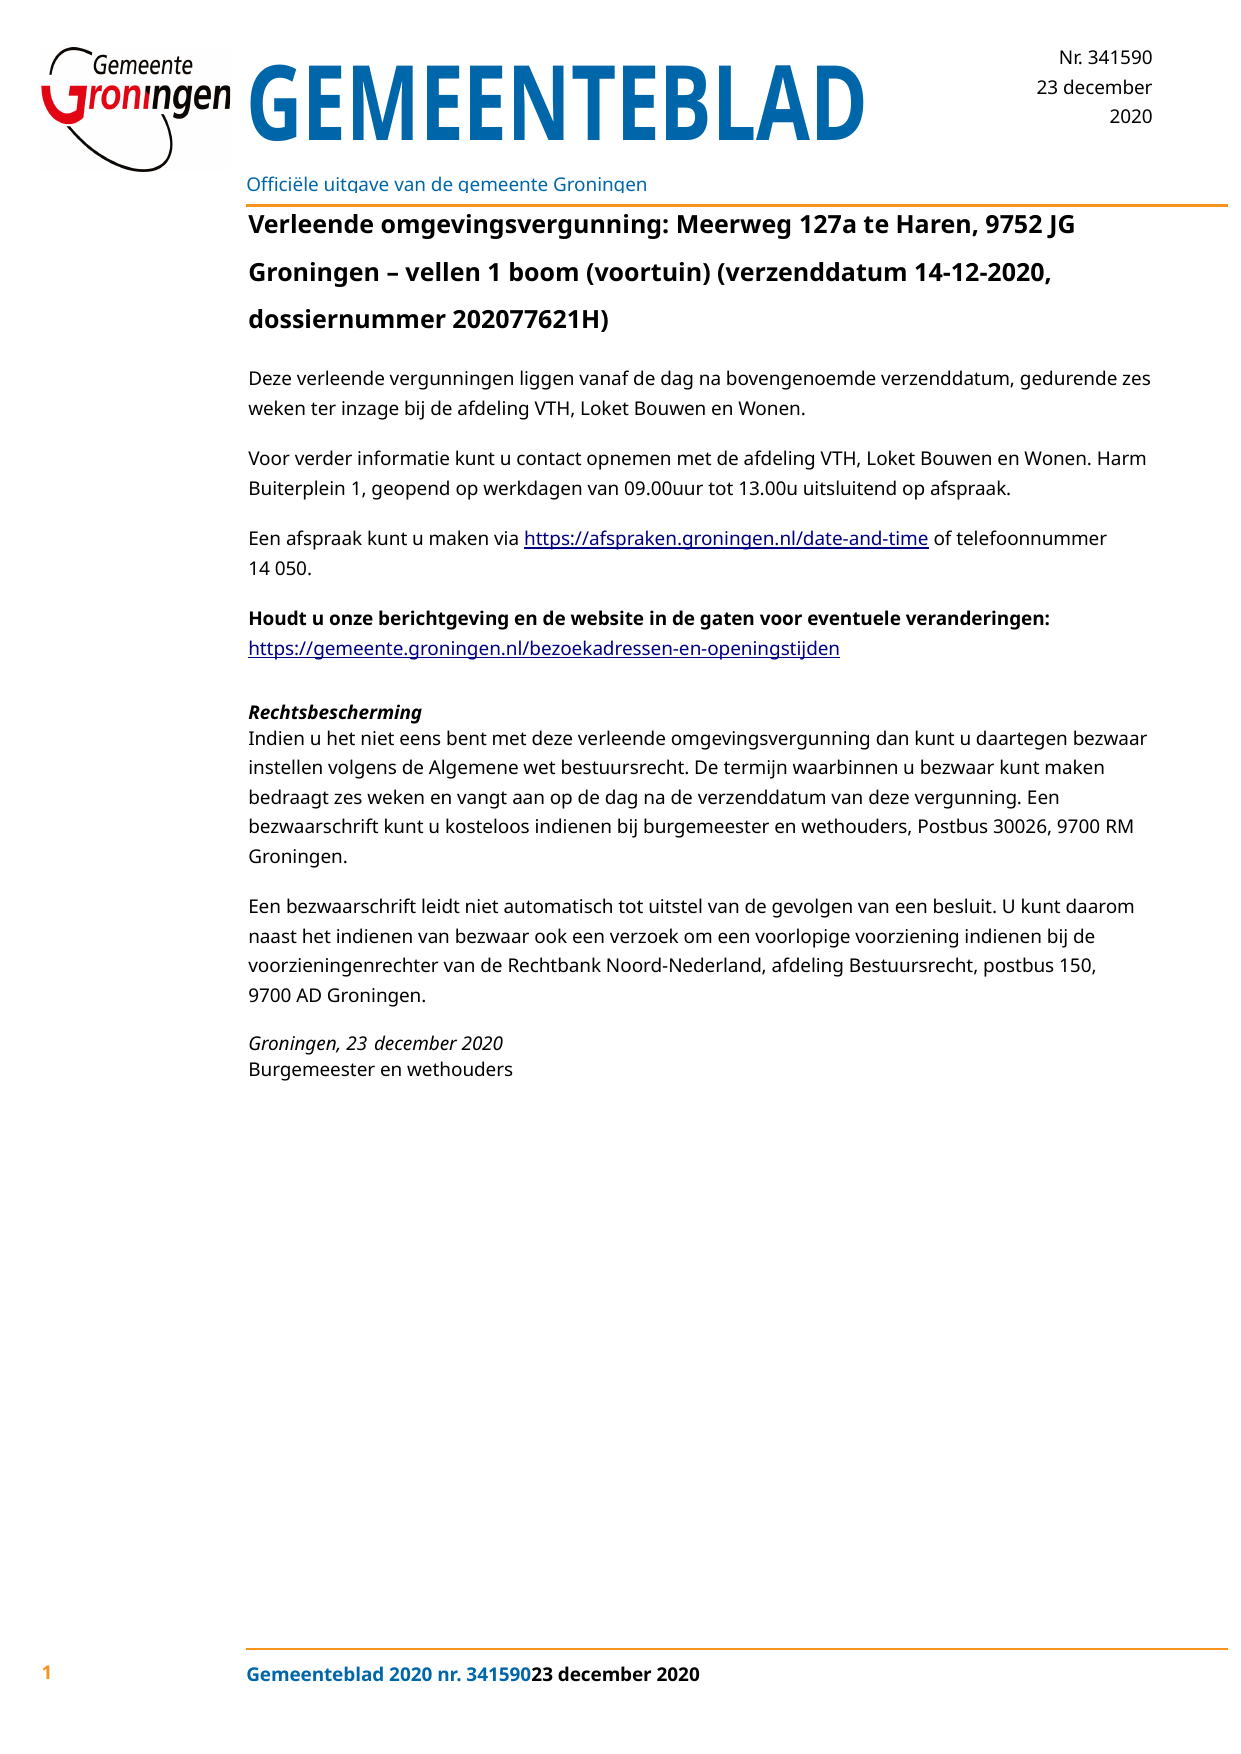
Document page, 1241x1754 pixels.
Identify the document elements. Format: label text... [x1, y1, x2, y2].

text Houdt u onze berichtgeving en de website in de gaten voor eventuele veranderingen: https://gemeente.groningen.nl/bezoekadressen-en-openingstijden [248, 606, 1152, 661]
text Rechtsbescherming [248, 699, 1152, 725]
text Een afspraak kunt u maken via https://afspraken.groningen.nl/date-and-time of telefoonnummer 14 050. [248, 526, 1152, 581]
picture [41, 47, 231, 172]
text Groningen, 23 december 2020 [248, 1030, 1152, 1056]
text Voor verder informatie kunt u contact opnemen met de afdeling VTH, Loket Bouwen en Wonen. Harm Buiterplein 1, geopend op werkdagen van 09.00uur tot 13.00u uitsluitend op afspraak. [248, 446, 1152, 501]
text Verleende omgevingsvergunning: Meerweg 127a te Haren, 9752 JG Groningen – vellen 1 boom (voortuin) (verzenddatum 14-12-2020, dossiernummer 202077621H) [248, 207, 1152, 336]
text Een bezwaarschrift leidt niet automatisch tot uitstel van de gevolgen van een besluit. U kunt daarom naast het indienen van bezwaar ook een verzoek om een voorlopige voorziening indienen bij de voorzieningenrechter van de Rechtbank Noord-Nederland, afdeling Bestuursrecht, postbus 150, 9700 AD Groningen. [248, 893, 1152, 1008]
text Deze verleende vergunningen liggen vanaf de dag na bovengenoemde verzenddatum, gedurende zes weken ter inzage bij de afdeling VTH, Loket Bouwen en Wonen. [248, 366, 1152, 421]
text Burgemeester en wethouders [248, 1056, 1152, 1082]
text Indien u het niet eens bent met deze verleende omgevingsvergunning dan kunt u daartegen bezwaar instellen volgens de Algemene wet bestuursrecht. De termijn waarbinnen u bezwaar kunt maken bedraagt zes weken en vangt aan op de dag na de verzenddatum van deze vergunning. Een bezwaarschrift kunt u kosteloos indienen bij burgemeester en wethouders, Postbus 30026, 9700 RM Groningen. [248, 725, 1152, 869]
